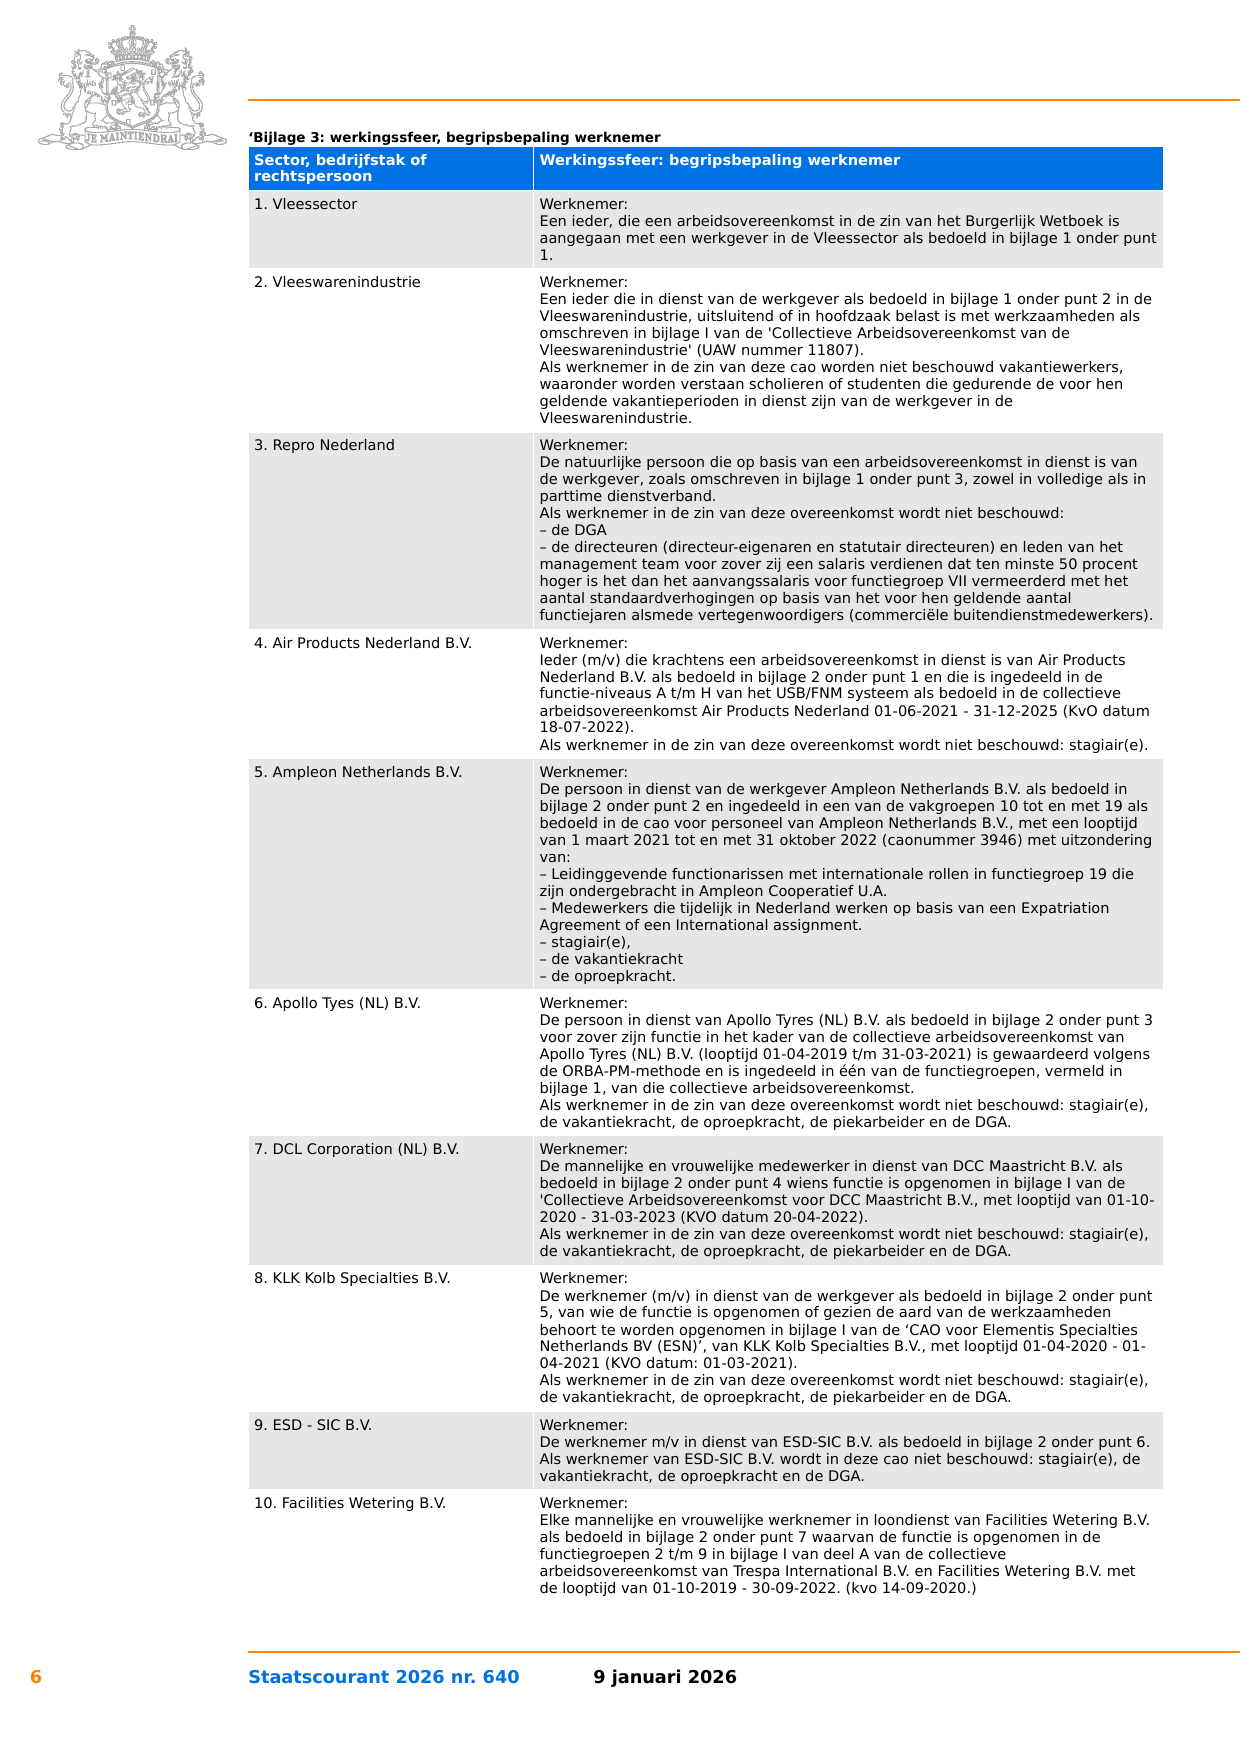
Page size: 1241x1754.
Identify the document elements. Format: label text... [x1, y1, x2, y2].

table_cell Werknemer: Elke mannelijke en vrouwelijke werknemer in loondienst van Facilities Wetering B.V. als bedoeld in bijlage 2 onder punt 7 waarvan de functie is opgenomen in de functiegroepen 2 t/m 9 in bijlage I van deel A van de collectieve arbeidsovereenkomst van Trespa International B.V. en Facilities Wetering B.V. met de looptijd van 01-10-2019 - 30-09-2022. (kvo 14-09-2020.) [534, 1490, 1163, 1602]
table_cell Werkingssfeer: begripsbepaling werknemer [534, 147, 1163, 190]
table_cell 8. KLK Kolb Specialties B.V. [249, 1266, 533, 1411]
table_header ‘Bijlage 3: werkingssfeer, begripsbepaling werknemer [248, 130, 1163, 146]
table_cell Werknemer: De werknemer (m/v) in dienst van de werkgever als bedoeld in bijlage 2 onder punt 5, van wie de functie is opgenomen of gezien de aard van de werkzaamheden behoort te worden opgenomen in bijlage I van de ‘CAO voor Elementis Specialties Netherlands BV (ESN)’, van KLK Kolb Specialties B.V., met looptijd 01-04-2020 - 01-04-2021 (KVO datum: 01-03-2021). Als werknemer in de zin van deze overeenkomst wordt niet beschouwd: stagiair(e), de vakantiekracht, de oproepkracht, de piekarbeider en de DGA. [534, 1266, 1163, 1411]
table_cell 9. ESD - SIC B.V. [249, 1412, 533, 1489]
table_cell Werknemer: De natuurlijke persoon die op basis van een arbeidsovereenkomst in dienst is van de werkgever, zoals omschreven in bijlage 1 onder punt 3, zowel in volledige als in parttime dienstverband. Als werknemer in de zin van deze overeenkomst wordt niet beschouwd: – de DGA – de directeuren (directeur-eigenaren en statutair directeuren) en leden van het management team voor zover zij een salaris verdienen dat ten minste 50 procent hoger is het dan het aanvangssalaris voor functiegroep VII vermeerderd met het aantal standaardverhogingen op basis van het voor hen geldende aantal functiejaren alsmede vertegenwoordigers (commerciële buitendienstmedewerkers). [534, 433, 1163, 629]
table_cell Werknemer: De werknemer m/v in dienst van ESD-SIC B.V. als bedoeld in bijlage 2 onder punt 6. Als werknemer van ESD-SIC B.V. wordt in deze cao niet beschouwd: stagiair(e), de vakantiekracht, de oproepkracht en de DGA. [534, 1412, 1163, 1489]
table_cell 3. Repro Nederland [249, 433, 533, 629]
table_cell Werknemer: De persoon in dienst van Apollo Tyres (NL) B.V. als bedoeld in bijlage 2 onder punt 3 voor zover zijn functie in het kader van de collectieve arbeidsovereenkomst van Apollo Tyres (NL) B.V. (looptijd 01-04-2019 t/m 31-03-2021) is gewaardeerd volgens de ORBA-PM-methode en is ingedeeld in één van de functiegroepen, vermeld in bijlage 1, van die collectieve arbeidsovereenkomst. Als werknemer in de zin van deze overeenkomst wordt niet beschouwd: stagiair(e), de vakantiekracht, de oproepkracht, de piekarbeider en de DGA. [534, 990, 1163, 1135]
table_cell 4. Air Products Nederland B.V. [249, 630, 533, 758]
table_cell 5. Ampleon Netherlands B.V. [249, 759, 533, 989]
table_cell Werknemer: De persoon in dienst van de werkgever Ampleon Netherlands B.V. als bedoeld in bijlage 2 onder punt 2 en ingedeeld in een van de vakgroepen 10 tot en met 19 als bedoeld in de cao voor personeel van Ampleon Netherlands B.V., met een looptijd van 1 maart 2021 tot en met 31 oktober 2022 (caonummer 3946) met uitzondering van: – Leidinggevende functionarissen met internationale rollen in functiegroep 19 die zijn ondergebracht in Ampleon Cooperatief U.A. – Medewerkers die tijdelijk in Nederland werken op basis van een Expatriation Agreement of een International assignment. – stagiair(e), – de vakantiekracht – de oproepkracht. [534, 759, 1163, 989]
table_cell Werknemer: Een ieder die in dienst van de werkgever als bedoeld in bijlage 1 onder punt 2 in de Vleeswarenindustrie, uitsluitend of in hoofdzaak belast is met werkzaamheden als omschreven in bijlage I van de 'Collectieve Arbeidsovereenkomst van de Vleeswarenindustrie' (UAW nummer 11807). Als werknemer in de zin van deze cao worden niet beschouwd vakantiewerkers, waaronder worden verstaan scholieren of studenten die gedurende de voor hen geldende vakantieperioden in dienst zijn van de werkgever in de Vleeswarenindustrie. [534, 269, 1163, 432]
table_cell Werknemer: De mannelijke en vrouwelijke medewerker in dienst van DCC Maastricht B.V. als bedoeld in bijlage 2 onder punt 4 wiens functie is opgenomen in bijlage I van de 'Collectieve Arbeidsovereenkomst voor DCC Maastricht B.V., met looptijd van 01-10-2020 - 31-03-2023 (KVO datum 20-04-2022). Als werknemer in de zin van deze overeenkomst wordt niet beschouwd: stagiair(e), de vakantiekracht, de oproepkracht, de piekarbeider en de DGA. [534, 1136, 1163, 1265]
table_cell 1. Vleessector [249, 191, 533, 268]
table_cell 2. Vleeswarenindustrie [249, 269, 533, 432]
table_cell 10. Facilities Wetering B.V. [249, 1490, 533, 1602]
table_cell Werknemer: Een ieder, die een arbeidsovereenkomst in de zin van het Burgerlijk Wetboek is aangegaan met een werkgever in de Vleessector als bedoeld in bijlage 1 onder punt 1. [534, 191, 1163, 268]
table_cell Werknemer: Ieder (m/v) die krachtens een arbeidsovereenkomst in dienst is van Air Products Nederland B.V. als bedoeld in bijlage 2 onder punt 1 en die is ingedeeld in de functie-niveaus A t/m H van het USB/FNM systeem als bedoeld in de collectieve arbeidsovereenkomst Air Products Nederland 01-06-2021 - 31-12-2025 (KvO datum 18-07-2022). Als werknemer in de zin van deze overeenkomst wordt niet beschouwd: stagiair(e). [534, 630, 1163, 758]
table_cell 6. Apollo Tyes (NL) B.V. [249, 990, 533, 1135]
table_cell Sector, bedrijfstak of rechtspersoon [249, 147, 533, 190]
picture [38, 25, 227, 150]
table_cell 7. DCL Corporation (NL) B.V. [249, 1136, 533, 1265]
